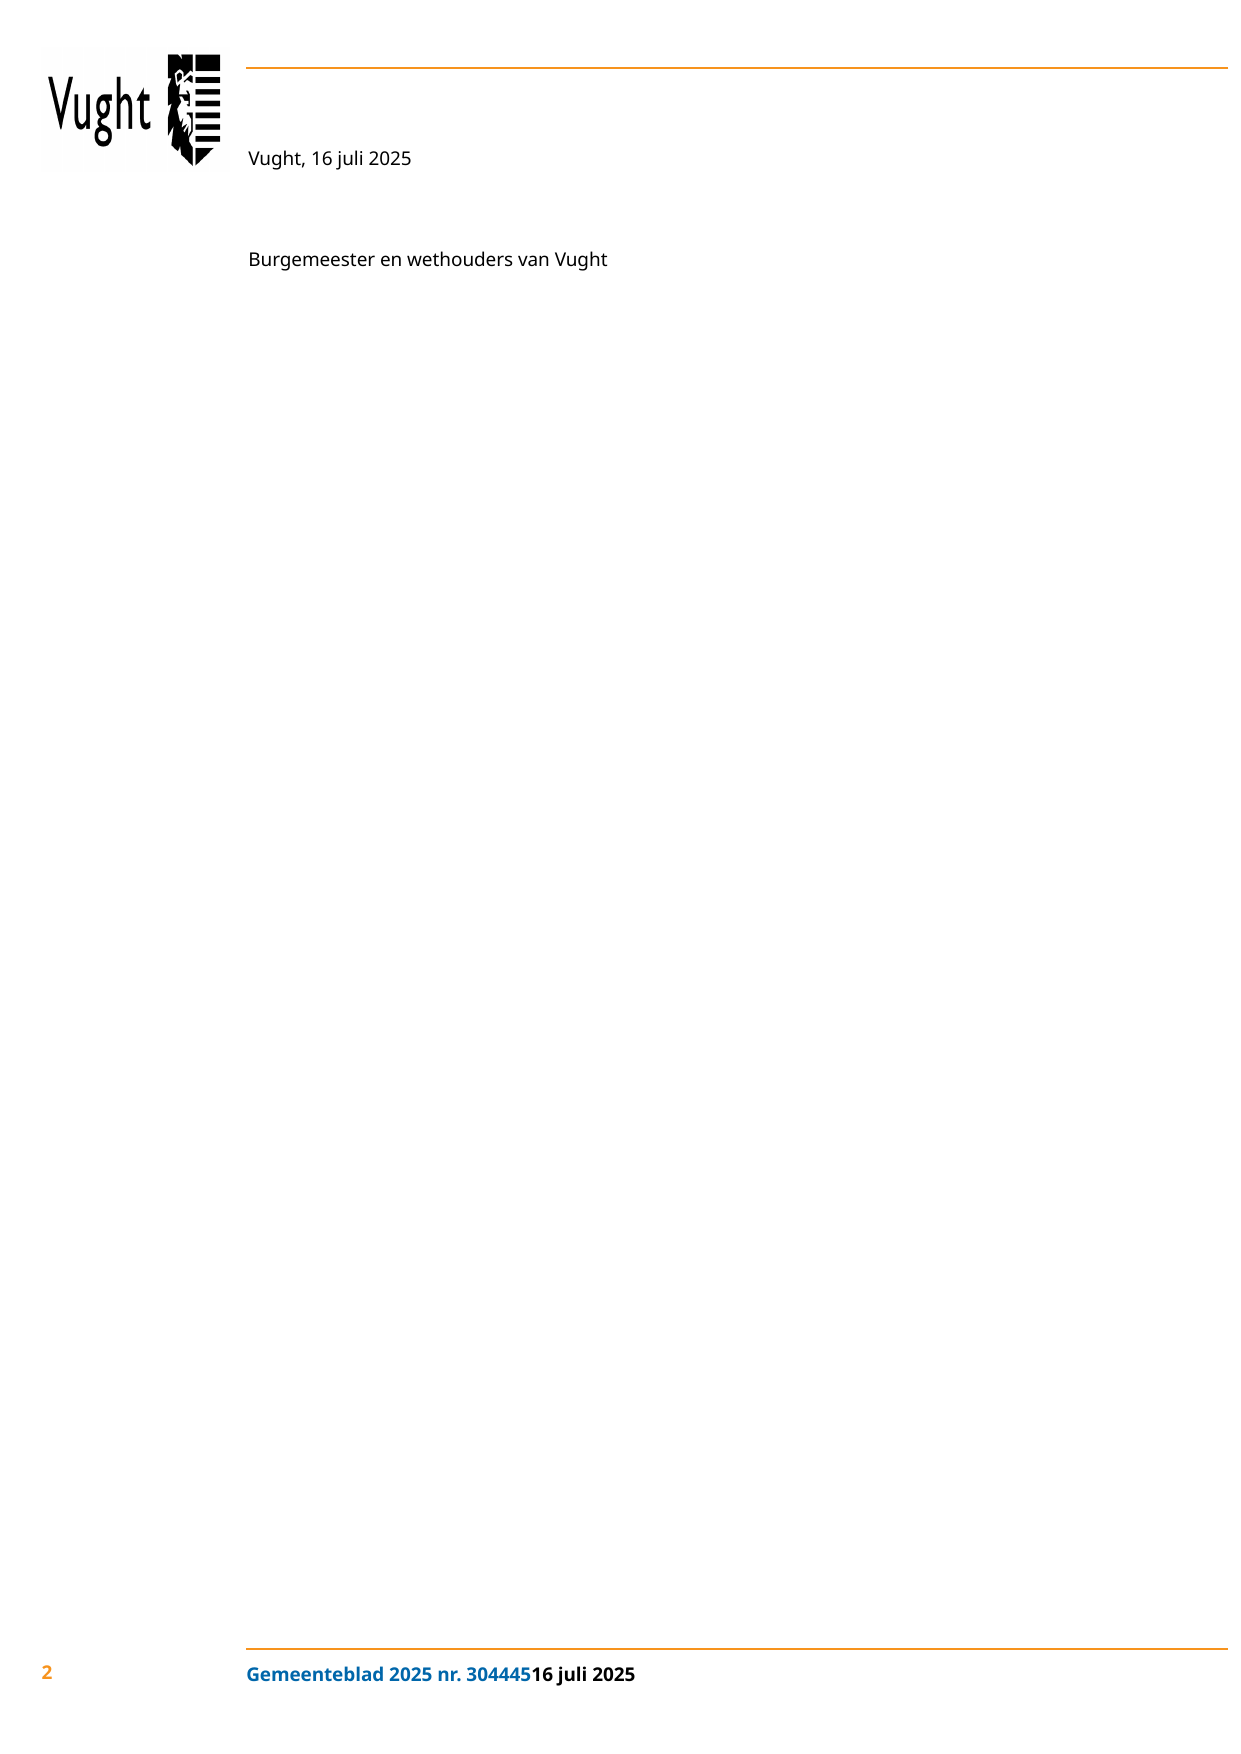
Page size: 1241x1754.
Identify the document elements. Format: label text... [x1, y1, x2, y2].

text Burgemeester en wethouders van Vught [248, 246, 1152, 272]
text Vught, 16 juli 2025 [248, 145, 1152, 171]
picture [41, 47, 231, 172]
